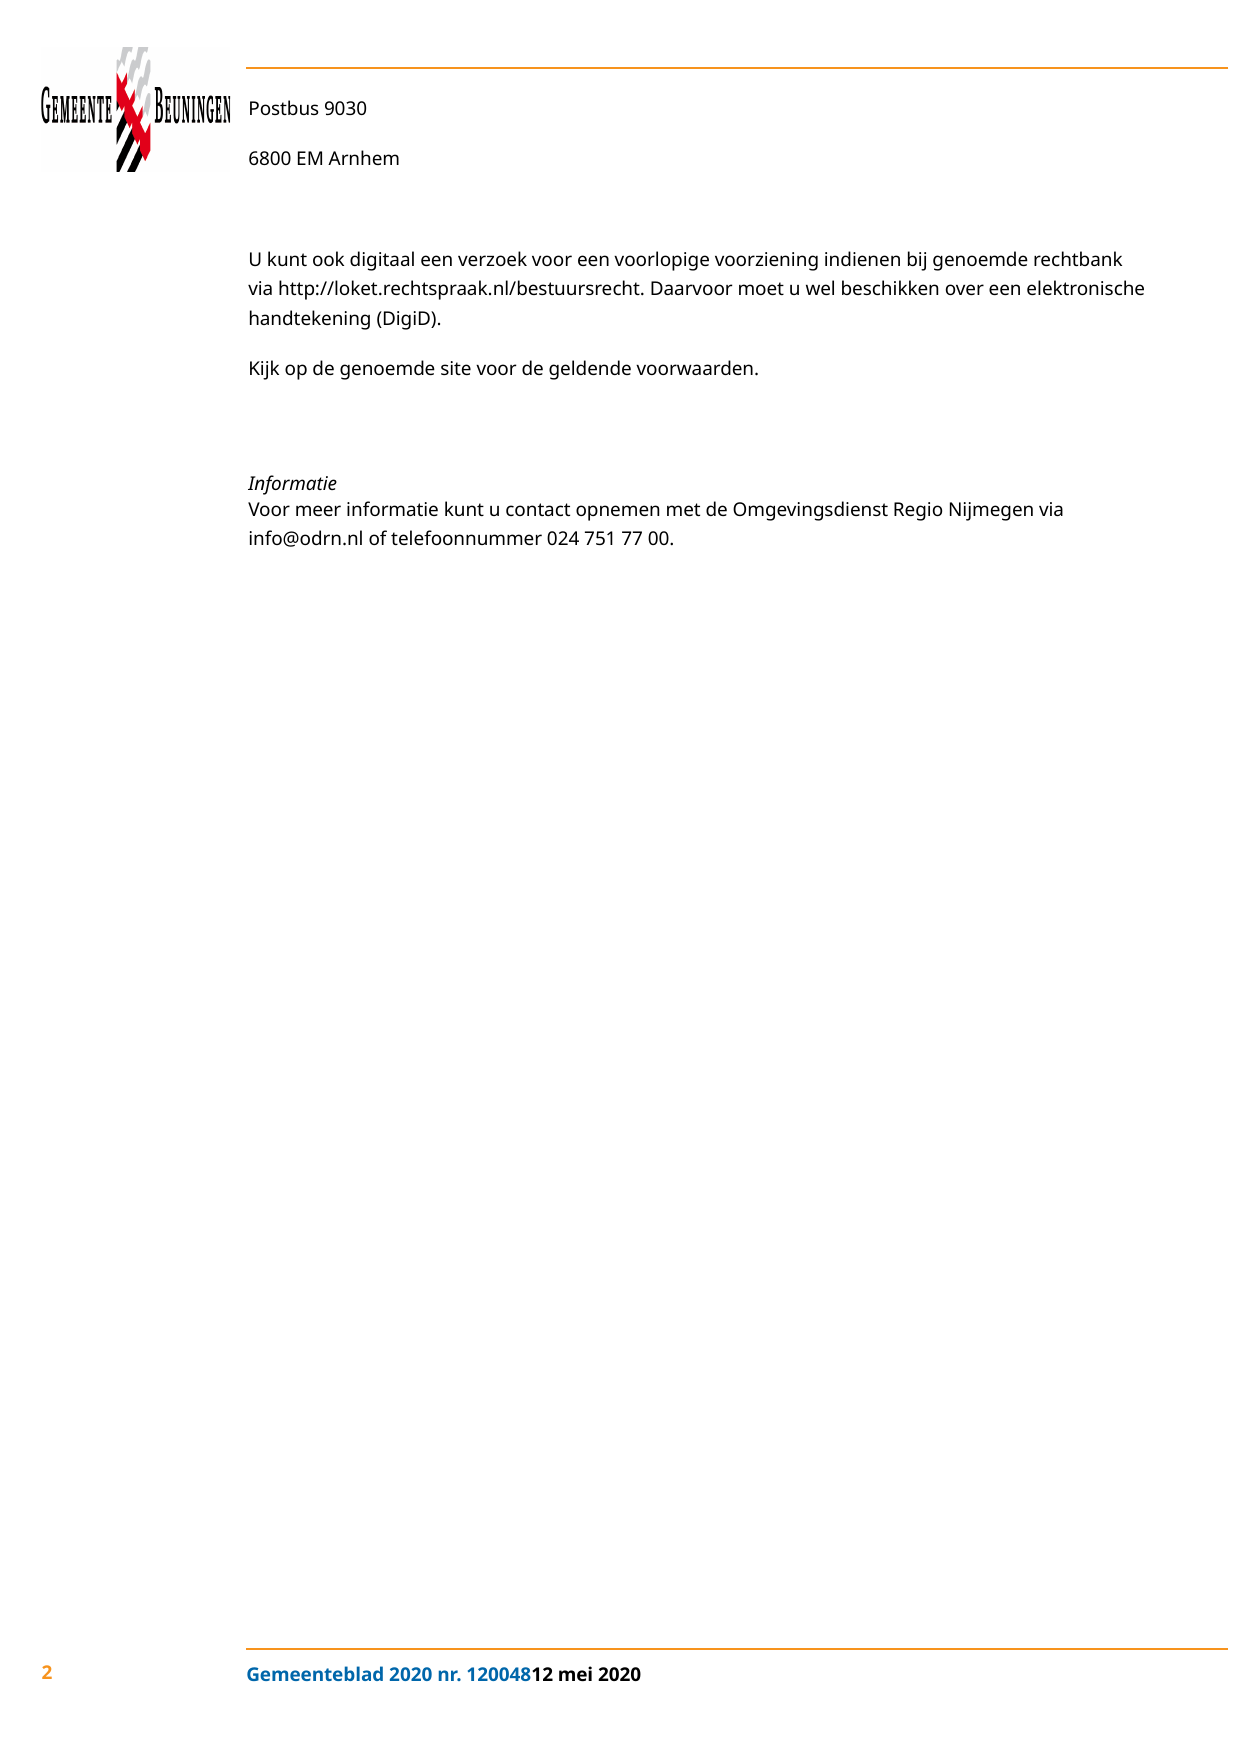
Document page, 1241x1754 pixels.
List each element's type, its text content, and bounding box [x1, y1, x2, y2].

text U kunt ook digitaal een verzoek voor een voorlopige voorziening indienen bij genoemde rechtbank via http://loket.rechtspraak.nl/bestuursrecht. Daarvoor moet u wel beschikken over een elektronische handtekening (DigiD). [248, 246, 1152, 331]
text Postbus 9030 [248, 95, 1152, 121]
text 6800 EM Arnhem [248, 145, 1152, 171]
text Informatie [248, 470, 1152, 496]
picture [41, 47, 231, 172]
text Voor meer informatie kunt u contact opnemen met de Omgevingsdienst Regio Nijmegen via info@odrn.nl of telefoonnummer 024 751 77 00. [248, 496, 1152, 551]
text Kijk op de genoemde site voor de geldende voorwaarden. [248, 356, 1152, 381]
